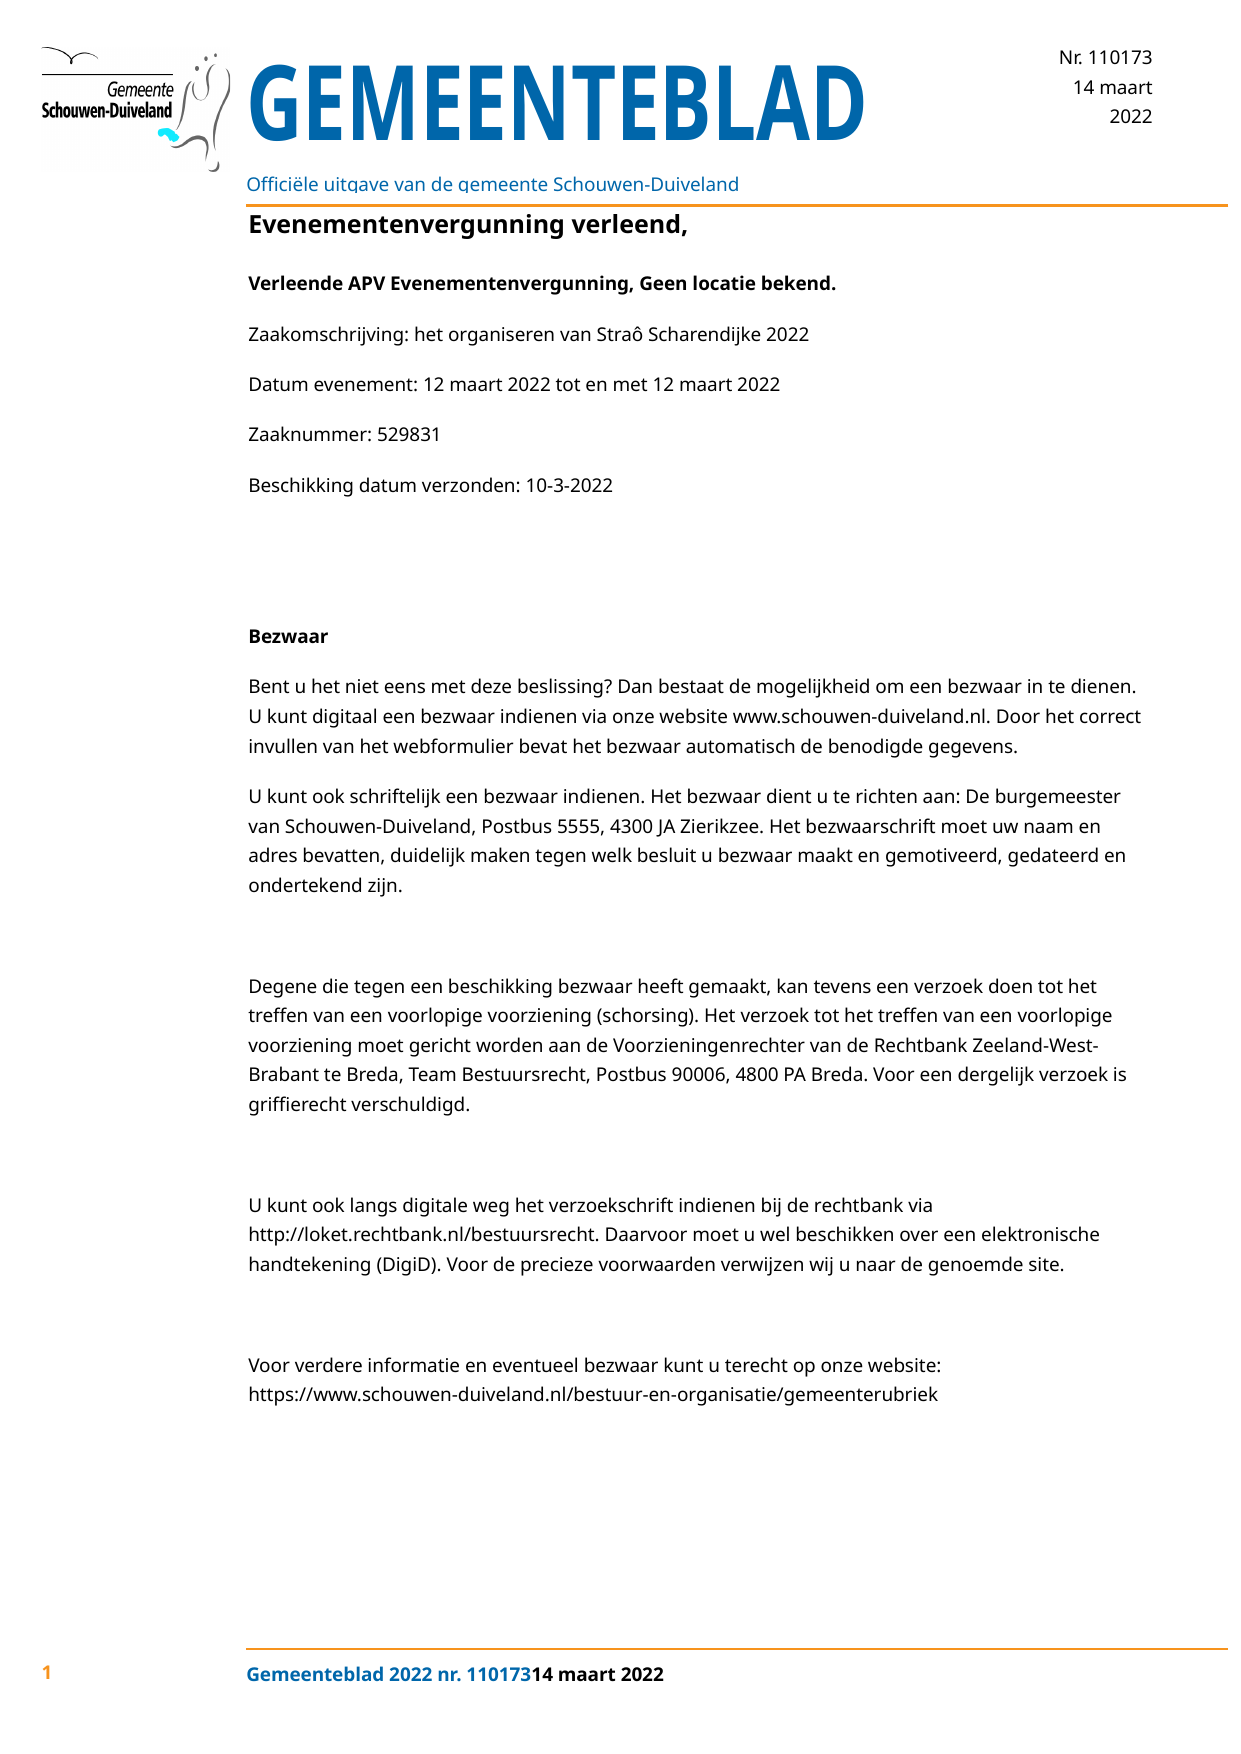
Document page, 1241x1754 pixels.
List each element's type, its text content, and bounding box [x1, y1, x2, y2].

text Zaaknummer: 529831 [248, 422, 1152, 447]
text Beschikking datum verzonden: 10-3-2022 [248, 472, 1152, 498]
text Degene die tegen een beschikking bezwaar heeft gemaakt, kan tevens een verzoek doen tot het treffen van een voorlopige voorziening (schorsing). Het verzoek tot het treffen van een voorlopige voorziening moet gericht worden aan de Voorzieningenrechter van de Rechtbank Zeeland-West-Brabant te Breda, Team Bestuursrecht, Postbus 90006, 4800 PA Breda. Voor een dergelijk verzoek is griffierecht verschuldigd. [248, 973, 1152, 1117]
picture [41, 47, 231, 172]
text Zaakomschrijving: het organiseren van Straô Scharendijke 2022 [248, 321, 1152, 346]
text U kunt ook langs digitale weg het verzoekschrift indienen bij de rechtbank via http://loket.rechtbank.nl/bestuursrecht. Daarvoor moet u wel beschikken over een elektronische handtekening (DigiD). Voor de precieze voorwaarden verwijzen wij u naar de genoemde site. [248, 1192, 1152, 1277]
text Datum evenement: 12 maart 2022 tot en met 12 maart 2022 [248, 371, 1152, 397]
text Bent u het niet eens met deze beslissing? Dan bestaat de mogelijkheid om een bezwaar in te dienen. U kunt digitaal een bezwaar indienen via onze website www.schouwen-duiveland.nl. Door het correct invullen van het webformulier bevat het bezwaar automatisch de benodigde gegevens. [248, 674, 1152, 758]
text Voor verdere informatie en eventueel bezwaar kunt u terecht op onze website: https://www.schouwen-duiveland.nl/bestuur-en-organisatie/gemeenterubriek [248, 1352, 1152, 1407]
text Verleende APV Evenementenvergunning, Geen locatie bekend. [248, 270, 1152, 296]
text Bezwaar [248, 623, 1152, 649]
text U kunt ook schriftelijk een bezwaar indienen. Het bezwaar dient u te richten aan: De burgemeester van Schouwen-Duiveland, Postbus 5555, 4300 JA Zierikzee. Het bezwaarschrift moet uw naam en adres bevatten, duidelijk maken tegen welk besluit u bezwaar maakt en gemotiveerd, gedateerd en ondertekend zijn. [248, 783, 1152, 898]
text Evenementenvergunning verleend, [248, 207, 1152, 241]
